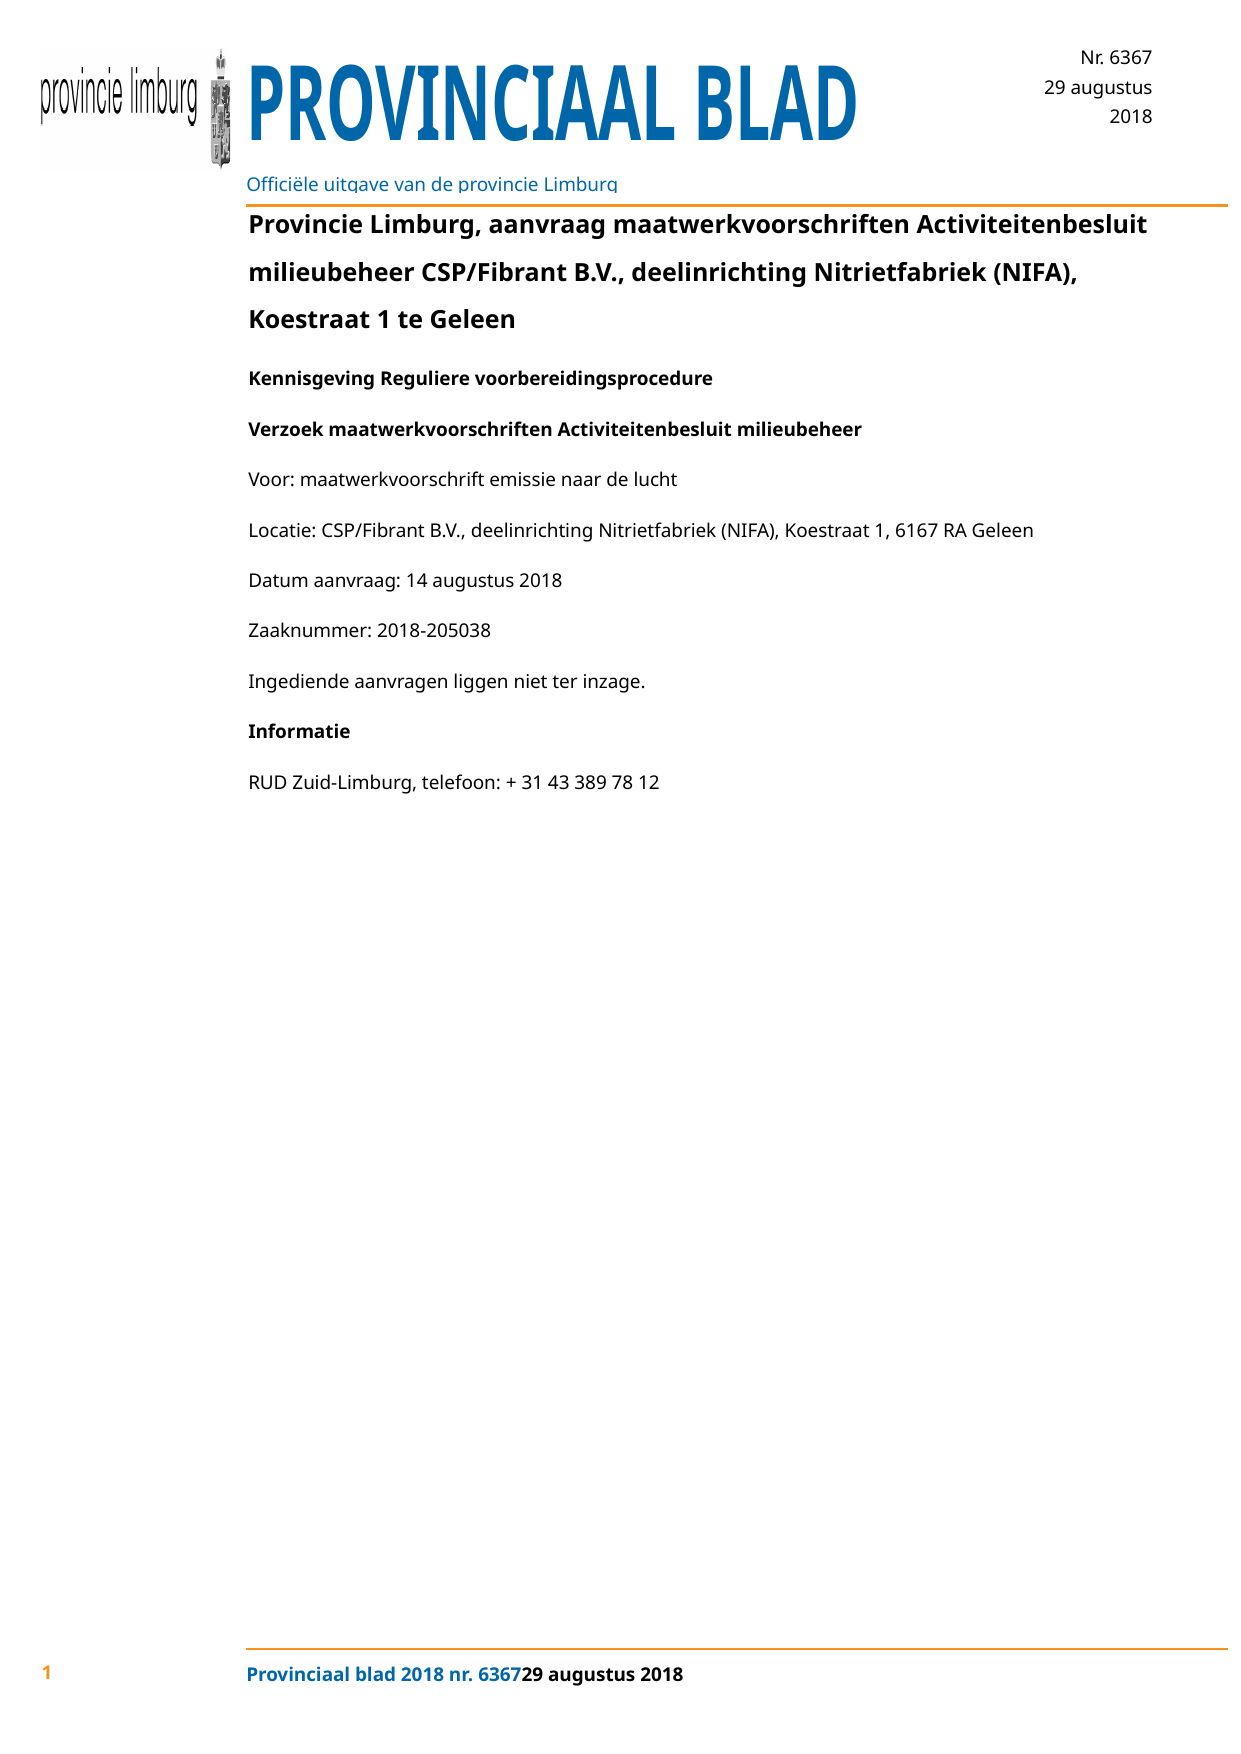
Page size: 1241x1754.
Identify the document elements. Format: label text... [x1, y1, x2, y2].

text Ingediende aanvragen liggen niet ter inzage. [248, 668, 1152, 694]
text Zaaknummer: 2018-205038 [248, 618, 1152, 643]
text Kennisgeving Reguliere voorbereidingsprocedure [248, 366, 1152, 391]
text RUD Zuid-Limburg, telefoon: + 31 43 389 78 12 [248, 769, 1152, 794]
text Provincie Limburg, aanvraag maatwerkvoorschriften Activiteitenbesluit milieubeheer CSP/Fibrant B.V., deelinrichting Nitrietfabriek (NIFA), Koestraat 1 te Geleen [248, 207, 1152, 336]
text Locatie: CSP/Fibrant B.V., deelinrichting Nitrietfabriek (NIFA), Koestraat 1, 6167 RA Geleen [248, 517, 1152, 542]
text Datum aanvraag: 14 augustus 2018 [248, 567, 1152, 593]
text Informatie [248, 718, 1152, 744]
picture [41, 47, 231, 172]
text Verzoek maatwerkvoorschriften Activiteitenbesluit milieubeheer [248, 416, 1152, 442]
text Voor: maatwerkvoorschrift emissie naar de lucht [248, 466, 1152, 492]
